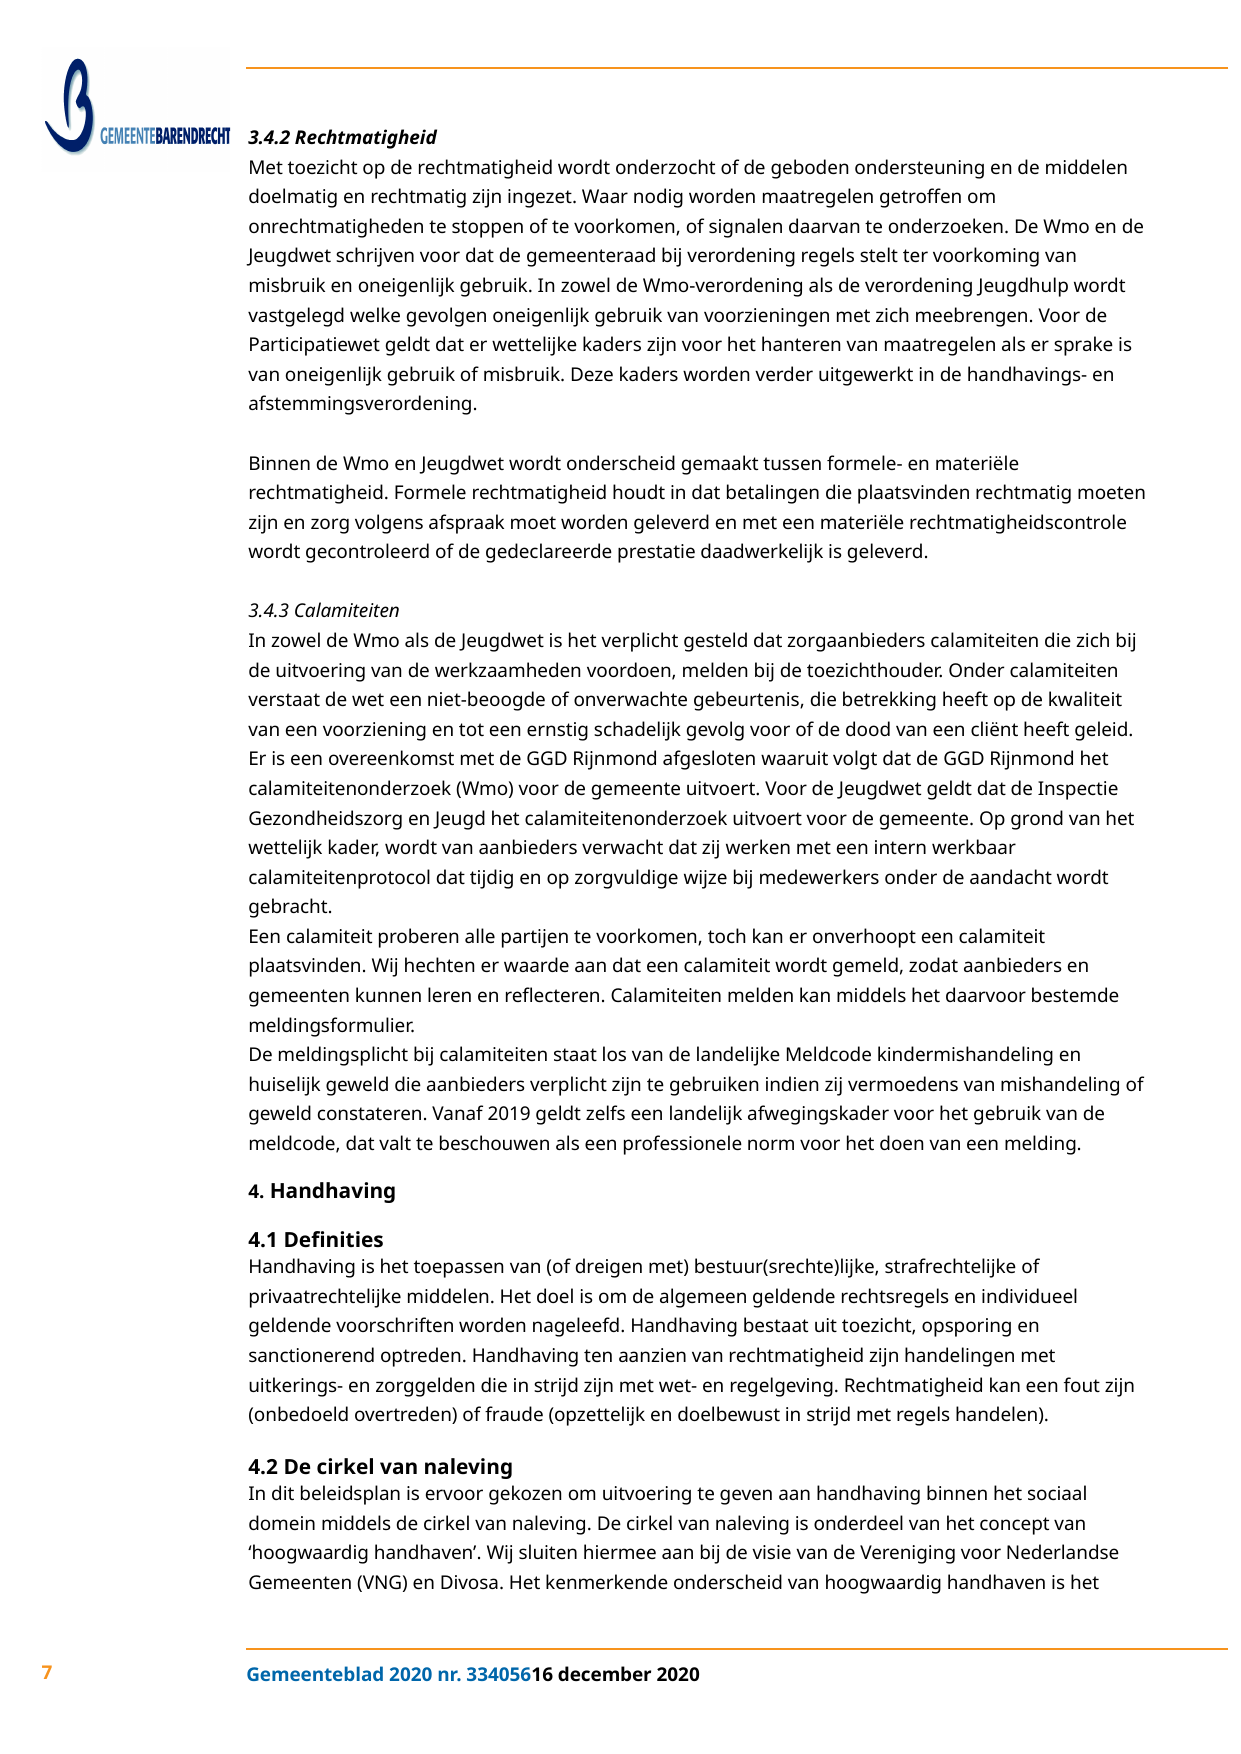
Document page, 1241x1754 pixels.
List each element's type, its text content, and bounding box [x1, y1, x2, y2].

text 4. Handhaving [248, 1176, 1152, 1204]
text De meldingsplicht bij calamiteiten staat los van de landelijke Meldcode kindermishandeling en huiselijk geweld die aanbieders verplicht zijn te gebruiken indien zij vermoedens van mishandeling of geweld constateren. Vanaf 2019 geldt zelfs een landelijk afwegingskader voor het gebruik van de meldcode, dat valt te beschouwen als een professionele norm voor het doen van een melding. [248, 1041, 1152, 1156]
text In dit beleidsplan is ervoor gekozen om uitvoering te geven aan handhaving binnen het sociaal domein middels de cirkel van naleving. De cirkel van naleving is onderdeel van het concept van ‘hoogwaardig handhaven’. Wij sluiten hiermee aan bij de visie van de Vereniging voor Nederlandse Gemeenten (VNG) en Divosa. Het kenmerkende onderscheid van hoogwaardig handhaven is het [248, 1480, 1152, 1595]
text In zowel de Wmo als de Jeugdwet is het verplicht gesteld dat zorgaanbieders calamiteiten die zich bij de uitvoering van de werkzaamheden voordoen, melden bij de toezichthouder. Onder calamiteiten verstaat de wet een niet-beoogde of onverwachte gebeurtenis, die betrekking heeft op de kwaliteit van een voorziening en tot een ernstig schadelijk gevolg voor of de dood van een cliënt heeft geleid. Er is een overeenkomst met de GGD Rijnmond afgesloten waaruit volgt dat de GGD Rijnmond het calamiteitenonderzoek (Wmo) voor de gemeente uitvoert. Voor de Jeugdwet geldt dat de Inspectie Gezondheidszorg en Jeugd het calamiteitenonderzoek uitvoert voor de gemeente. Op grond van het wettelijk kader, wordt van aanbieders verwacht dat zij werken met een intern werkbaar calamiteitenprotocol dat tijdig en op zorgvuldige wijze bij medewerkers onder de aandacht wordt gebracht. [248, 627, 1152, 919]
text 3.4.3 Calamiteiten [248, 598, 1152, 623]
text Met toezicht op de rechtmatigheid wordt onderzocht of de geboden ondersteuning en de middelen doelmatig en rechtmatig zijn ingezet. Waar nodig worden maatregelen getroffen om onrechtmatigheden te stoppen of te voorkomen, of signalen daarvan te onderzoeken. De Wmo en de Jeugdwet schrijven voor dat de gemeenteraad bij verordening regels stelt ter voorkoming van misbruik en oneigenlijk gebruik. In zowel de Wmo-verordening als de verordening Jeugdhulp wordt vastgelegd welke gevolgen oneigenlijk gebruik van voorzieningen met zich meebrengen. Voor de Participatiewet geldt dat er wettelijke kaders zijn voor het hanteren van maatregelen als er sprake is van oneigenlijk gebruik of misbruik. Deze kaders worden verder uitgewerkt in de handhavings- en afstemmingsverordening. [248, 154, 1152, 416]
text 4.1 Definities [248, 1225, 1152, 1253]
picture [41, 47, 231, 172]
text Binnen de Wmo en Jeugdwet wordt onderscheid gemaakt tussen formele- en materiële rechtmatigheid. Formele rechtmatigheid houdt in dat betalingen die plaatsvinden rechtmatig moeten zijn en zorg volgens afspraak moet worden geleverd en met een materiële rechtmatigheidscontrole wordt gecontroleerd of de gedeclareerde prestatie daadwerkelijk is geleverd. [248, 450, 1152, 564]
text 4.2 De cirkel van naleving [248, 1452, 1152, 1480]
text Een calamiteit proberen alle partijen te voorkomen, toch kan er onverhoopt een calamiteit plaatsvinden. Wij hechten er waarde aan dat een calamiteit wordt gemeld, zodat aanbieders en gemeenten kunnen leren en reflecteren. Calamiteiten melden kan middels het daarvoor bestemde meldingsformulier. [248, 923, 1152, 1038]
text 3.4.2 Rechtmatigheid [248, 124, 1152, 150]
text Handhaving is het toepassen van (of dreigen met) bestuur(srechte)lijke, strafrechtelijke of privaatrechtelijke middelen. Het doel is om de algemeen geldende rechtsregels en individueel geldende voorschriften worden nageleefd. Handhaving bestaat uit toezicht, opsporing en sanctionerend optreden. Handhaving ten aanzien van rechtmatigheid zijn handelingen met uitkerings- en zorggelden die in strijd zijn met wet- en regelgeving. Rechtmatigheid kan een fout zijn (onbedoeld overtreden) of fraude (opzettelijk en doelbewust in strijd met regels handelen). [248, 1253, 1152, 1427]
